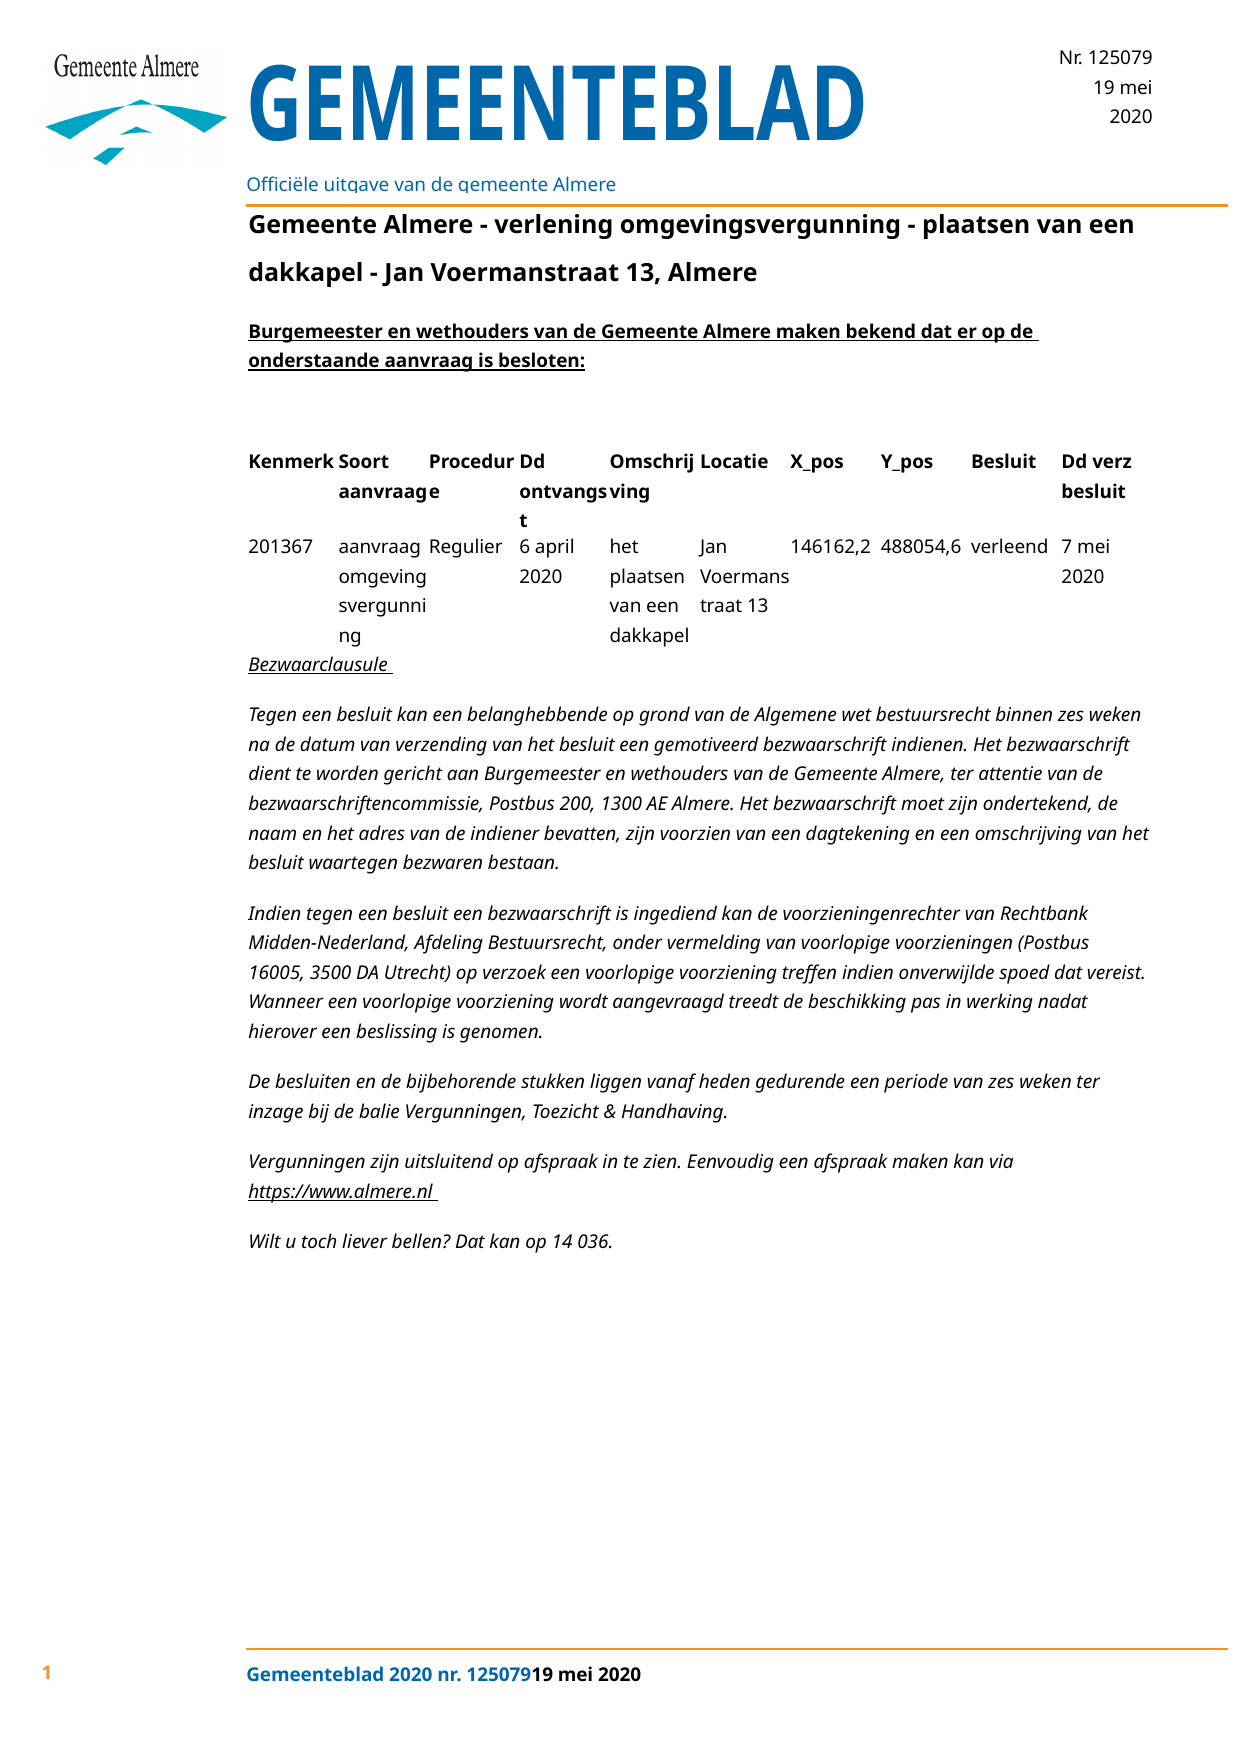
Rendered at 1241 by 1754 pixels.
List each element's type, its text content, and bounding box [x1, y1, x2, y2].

table_cell aanvraag omgevingsvergunning [338, 533, 429, 648]
table_header Besluit [971, 449, 1061, 533]
table_header Dd verz besluit [1061, 449, 1152, 533]
table_header Locatie [700, 449, 790, 533]
table_header Procedure [429, 449, 519, 533]
text Burgemeester en wethouders van de Gemeente Almere maken bekend dat er op de onderstaande aanvraag is besloten: [248, 318, 1152, 373]
text Vergunningen zijn uitsluitend op afspraak in te zien. Eenvoudig een afspraak maken kan via https://www.almere.nl [248, 1148, 1152, 1204]
table_header X_pos [790, 449, 881, 533]
text Gemeente Almere - verlening omgevingsvergunning - plaatsen van een dakkapel - Jan Voermanstraat 13, Almere [248, 207, 1152, 288]
table_cell 7 mei 2020 [1061, 533, 1152, 648]
table_header Y_pos [881, 449, 971, 533]
text Wilt u toch liever bellen? Dat kan op 14 036. [248, 1228, 1152, 1254]
table_cell Jan Voermanstraat 13 [700, 533, 790, 648]
table_header Dd ontvangst [519, 449, 609, 533]
table_cell verleend [971, 533, 1061, 648]
table_cell 146162,2 [790, 533, 881, 648]
table_cell 201367 [248, 533, 338, 648]
table_cell 6 april 2020 [519, 533, 609, 648]
table_cell 488054,6 [881, 533, 971, 648]
table_header Omschrijving [609, 449, 700, 533]
table_header Soort aanvraag [338, 449, 429, 533]
picture [41, 47, 231, 172]
table_cell het plaatsen van een dakkapel [609, 533, 700, 648]
table_header Kenmerk [248, 449, 338, 533]
text Tegen een besluit kan een belanghebbende op grond van de Algemene wet bestuursrecht binnen zes weken na de datum van verzending van het besluit een gemotiveerd bezwaarschrift indienen. Het bezwaarschrift dient te worden gericht aan Burgemeester en wethouders van de Gemeente Almere, ter attentie van de bezwaarschriftencommissie, Postbus 200, 1300 AE Almere. Het bezwaarschrift moet zijn ondertekend, de naam en het adres van de indiener bevatten, zijn voorzien van een dagtekening en een omschrijving van het besluit waartegen bezwaren bestaan. [248, 701, 1152, 875]
text De besluiten en de bijbehorende stukken liggen vanaf heden gedurende een periode van zes weken ter inzage bij de balie Vergunningen, Toezicht & Handhaving. [248, 1068, 1152, 1124]
table_cell Regulier [429, 533, 519, 648]
text Bezwaarclausule [248, 651, 1152, 677]
text Indien tegen een besluit een bezwaarschrift is ingediend kan de voorzieningenrechter van Rechtbank Midden-Nederland, Afdeling Bestuursrecht, onder vermelding van voorlopige voorzieningen (Postbus 16005, 3500 DA Utrecht) op verzoek een voorlopige voorziening treffen indien onverwijlde spoed dat vereist. Wanneer een voorlopige voorziening wordt aangevraagd treedt de beschikking pas in werking nadat hierover een beslissing is genomen. [248, 900, 1152, 1044]
